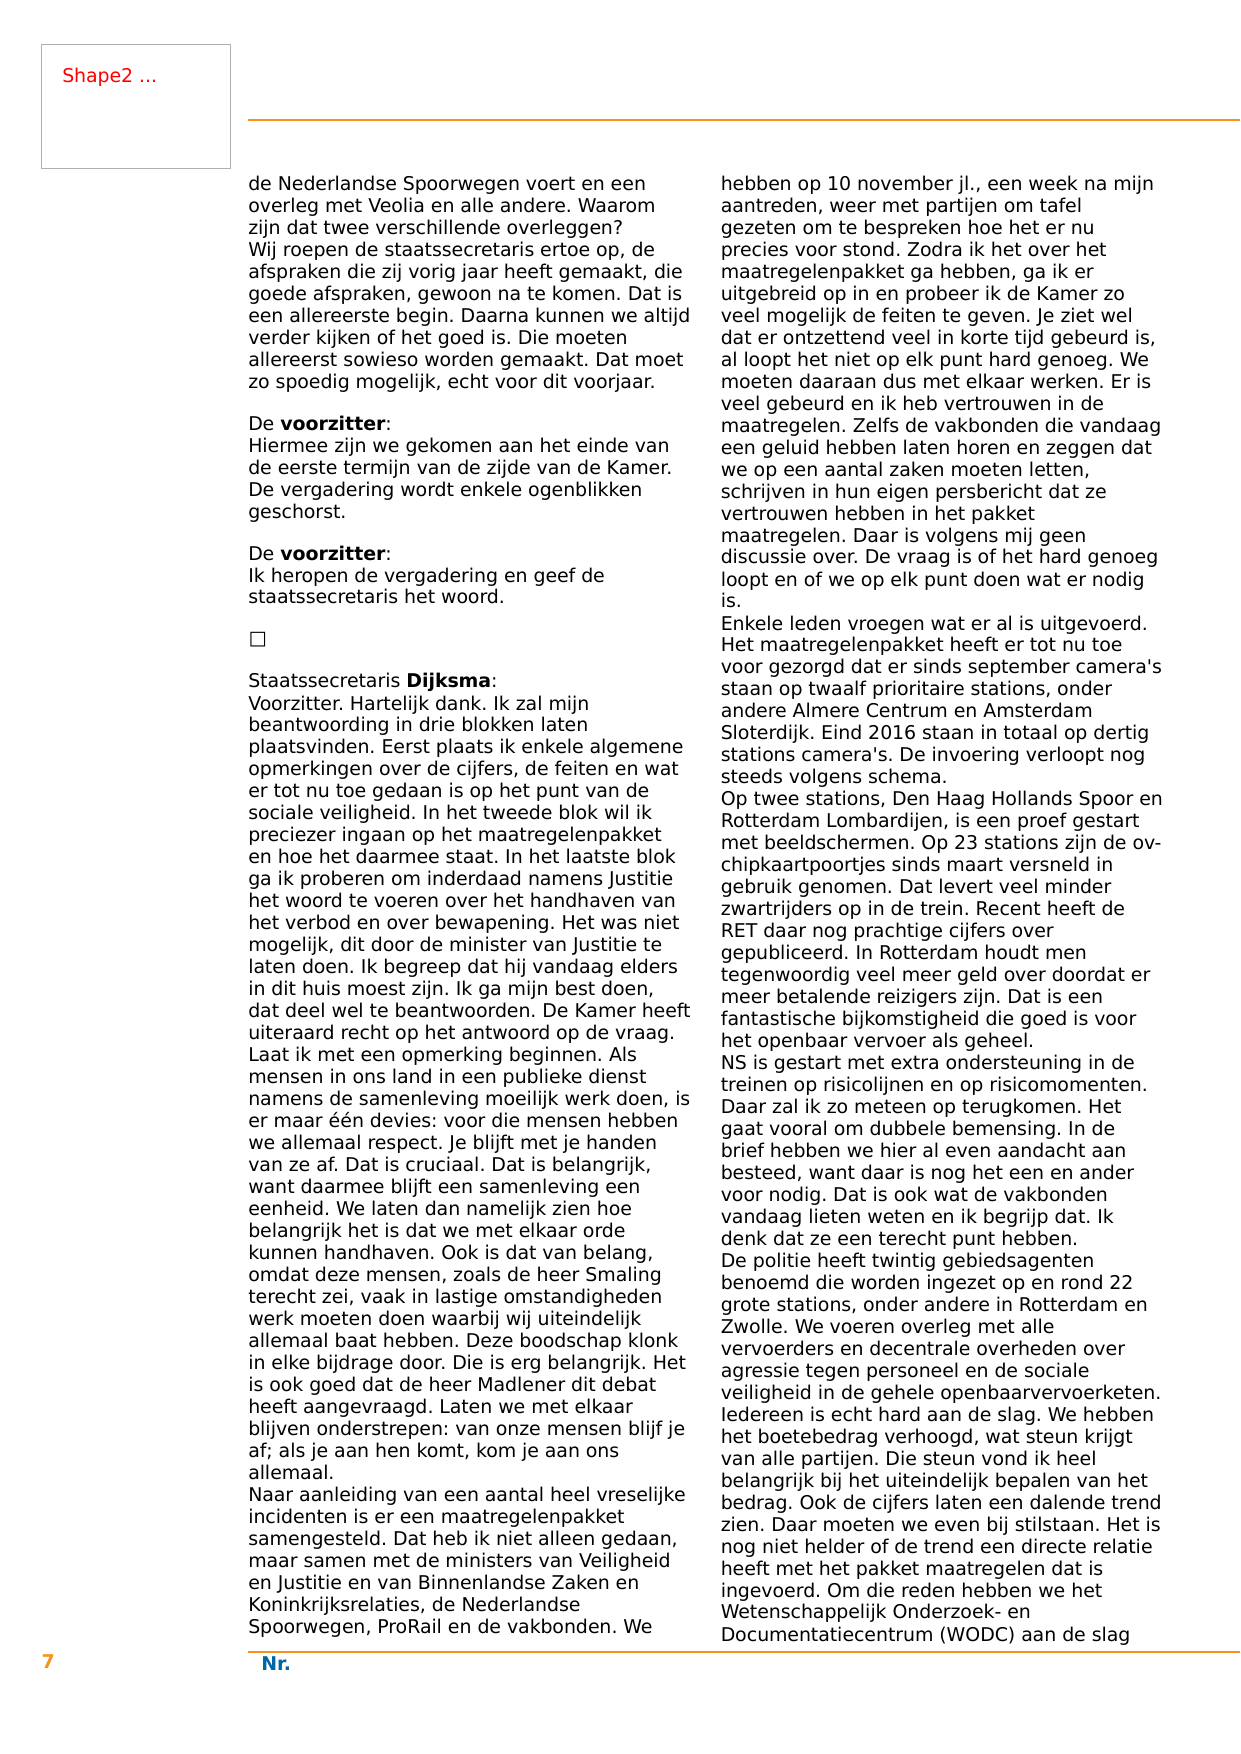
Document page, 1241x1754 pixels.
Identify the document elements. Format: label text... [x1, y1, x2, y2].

text Naar aanleiding van een aantal heel vreselijke incidenten is er een maatregelenpakket samengesteld. Dat heb ik niet alleen gedaan, maar samen met de ministers van Veiligheid en Justitie en van Binnenlandse Zaken en Koninkrijksrelaties, de Nederlandse Spoorwegen, ProRail en de vakbonden. We [248, 1484, 691, 1637]
text de Nederlandse Spoorwegen voert en een overleg met Veolia en alle andere. Waarom zijn dat twee verschillende overleggen? [248, 173, 691, 239]
text NS is gestart met extra ondersteuning in de treinen op risicolijnen en op risicomomenten. Daar zal ik zo meteen op terugkomen. Het gaat vooral om dubbele bemensing. In de brief hebben we hier al even aandacht aan besteed, want daar is nog het een en ander voor nodig. Dat is ook wat de vakbonden vandaag lieten weten en ik begrijp dat. Ik denk dat ze een terecht punt hebben. [721, 1052, 1163, 1250]
text Op twee stations, Den Haag Hollands Spoor en Rotterdam Lombardijen, is een proef gestart met beeldschermen. Op 23 stations zijn de ov-chipkaartpoortjes sinds maart versneld in gebruik genomen. Dat levert veel minder zwartrijders op in de trein. Recent heeft de RET daar nog prachtige cijfers over gepubliceerd. In Rotterdam houdt men tegenwoordig veel meer geld over doordat er meer betalende reizigers zijn. Dat is een fantastische bijkomstigheid die goed is voor het openbaar vervoer als geheel. [721, 788, 1163, 1052]
text Wij roepen de staatssecretaris ertoe op, de afspraken die zij vorig jaar heeft gemaakt, die goede afspraken, gewoon na te komen. Dat is een allereerste begin. Daarna kunnen we altijd verder kijken of het goed is. Die moeten allereerst sowieso worden gemaakt. Dat moet zo spoedig mogelijk, echt voor dit voorjaar. [248, 239, 691, 393]
text Hiermee zijn we gekomen aan het einde van de eerste termijn van de zijde van de Kamer. [248, 434, 691, 478]
text ⬜ [248, 628, 691, 650]
text De voorzitter: [248, 542, 691, 564]
text hebben op 10 november jl., een week na mijn aantreden, weer met partijen om tafel gezeten om te bespreken hoe het er nu precies voor stond. Zodra ik het over het maatregelenpakket ga hebben, ga ik er uitgebreid op in en probeer ik de Kamer zo veel mogelijk de feiten te geven. Je ziet wel dat er ontzettend veel in korte tijd gebeurd is, al loopt het niet op elk punt hard genoeg. We moeten daaraan dus met elkaar werken. Er is veel gebeurd en ik heb vertrouwen in de maatregelen. Zelfs de vakbonden die vandaag een geluid hebben laten horen en zeggen dat we op een aantal zaken moeten letten, schrijven in hun eigen persbericht dat ze vertrouwen hebben in het pakket maatregelen. Daar is volgens mij geen discussie over. De vraag is of het hard genoeg loopt en of we op elk punt doen wat er nodig is. [721, 173, 1163, 612]
text De vergadering wordt enkele ogenblikken geschorst. [248, 478, 691, 522]
text Laat ik met een opmerking beginnen. Als mensen in ons land in een publieke dienst namens de samenleving moeilijk werk doen, is er maar één devies: voor die mensen hebben we allemaal respect. Je blijft met je handen van ze af. Dat is cruciaal. Dat is belangrijk, want daarmee blijft een samenleving een eenheid. We laten dan namelijk zien hoe belangrijk het is dat we met elkaar orde kunnen handhaven. Ook is dat van belang, omdat deze mensen, zoals de heer Smaling terecht zei, vaak in lastige omstandigheden werk moeten doen waarbij wij uiteindelijk allemaal baat hebben. Deze boodschap klonk in elke bijdrage door. Die is erg belangrijk. Het is ook goed dat de heer Madlener dit debat heeft aangevraagd. Laten we met elkaar blijven onderstrepen: van onze mensen blijf je af; als je aan hen komt, kom je aan ons allemaal. [248, 1044, 691, 1484]
text De politie heeft twintig gebiedsagenten benoemd die worden ingezet op en rond 22 grote stations, onder andere in Rotterdam en Zwolle. We voeren overleg met alle vervoerders en decentrale overheden over agressie tegen personeel en de sociale veiligheid in de gehele openbaarvervoerketen. Iedereen is echt hard aan de slag. We hebben het boetebedrag verhoogd, wat steun krijgt van alle partijen. Die steun vond ik heel belangrijk bij het uiteindelijk bepalen van het bedrag. Ook de cijfers laten een dalende trend zien. Daar moeten we even bij stilstaan. Het is nog niet helder of de trend een directe relatie heeft met het pakket maatregelen dat is ingevoerd. Om die reden hebben we het Wetenschappelijk Onderzoek- en Documentatiecentrum (WODC) aan de slag [721, 1250, 1163, 1645]
text Staatssecretaris Dijksma: [248, 670, 691, 692]
text Voorzitter. Hartelijk dank. Ik zal mijn beantwoording in drie blokken laten plaatsvinden. Eerst plaats ik enkele algemene opmerkingen over de cijfers, de feiten en wat er tot nu toe gedaan is op het punt van de sociale veiligheid. In het tweede blok wil ik preciezer ingaan op het maatregelenpakket en hoe het daarmee staat. In het laatste blok ga ik proberen om inderdaad namens Justitie het woord te voeren over het handhaven van het verbod en over bewapening. Het was niet mogelijk, dit door de minister van Justitie te laten doen. Ik begreep dat hij vandaag elders in dit huis moest zijn. Ik ga mijn best doen, dat deel wel te beantwoorden. De Kamer heeft uiteraard recht op het antwoord op de vraag. [248, 692, 691, 1044]
text De voorzitter: [248, 413, 691, 434]
text Enkele leden vroegen wat er al is uitgevoerd. Het maatregelenpakket heeft er tot nu toe voor gezorgd dat er sinds september camera's staan op twaalf prioritaire stations, onder andere Almere Centrum en Amsterdam Sloterdijk. Eind 2016 staan in totaal op dertig stations camera's. De invoering verloopt nog steeds volgens schema. [721, 612, 1163, 788]
text Ik heropen de vergadering en geef de staatssecretaris het woord. [248, 564, 691, 608]
